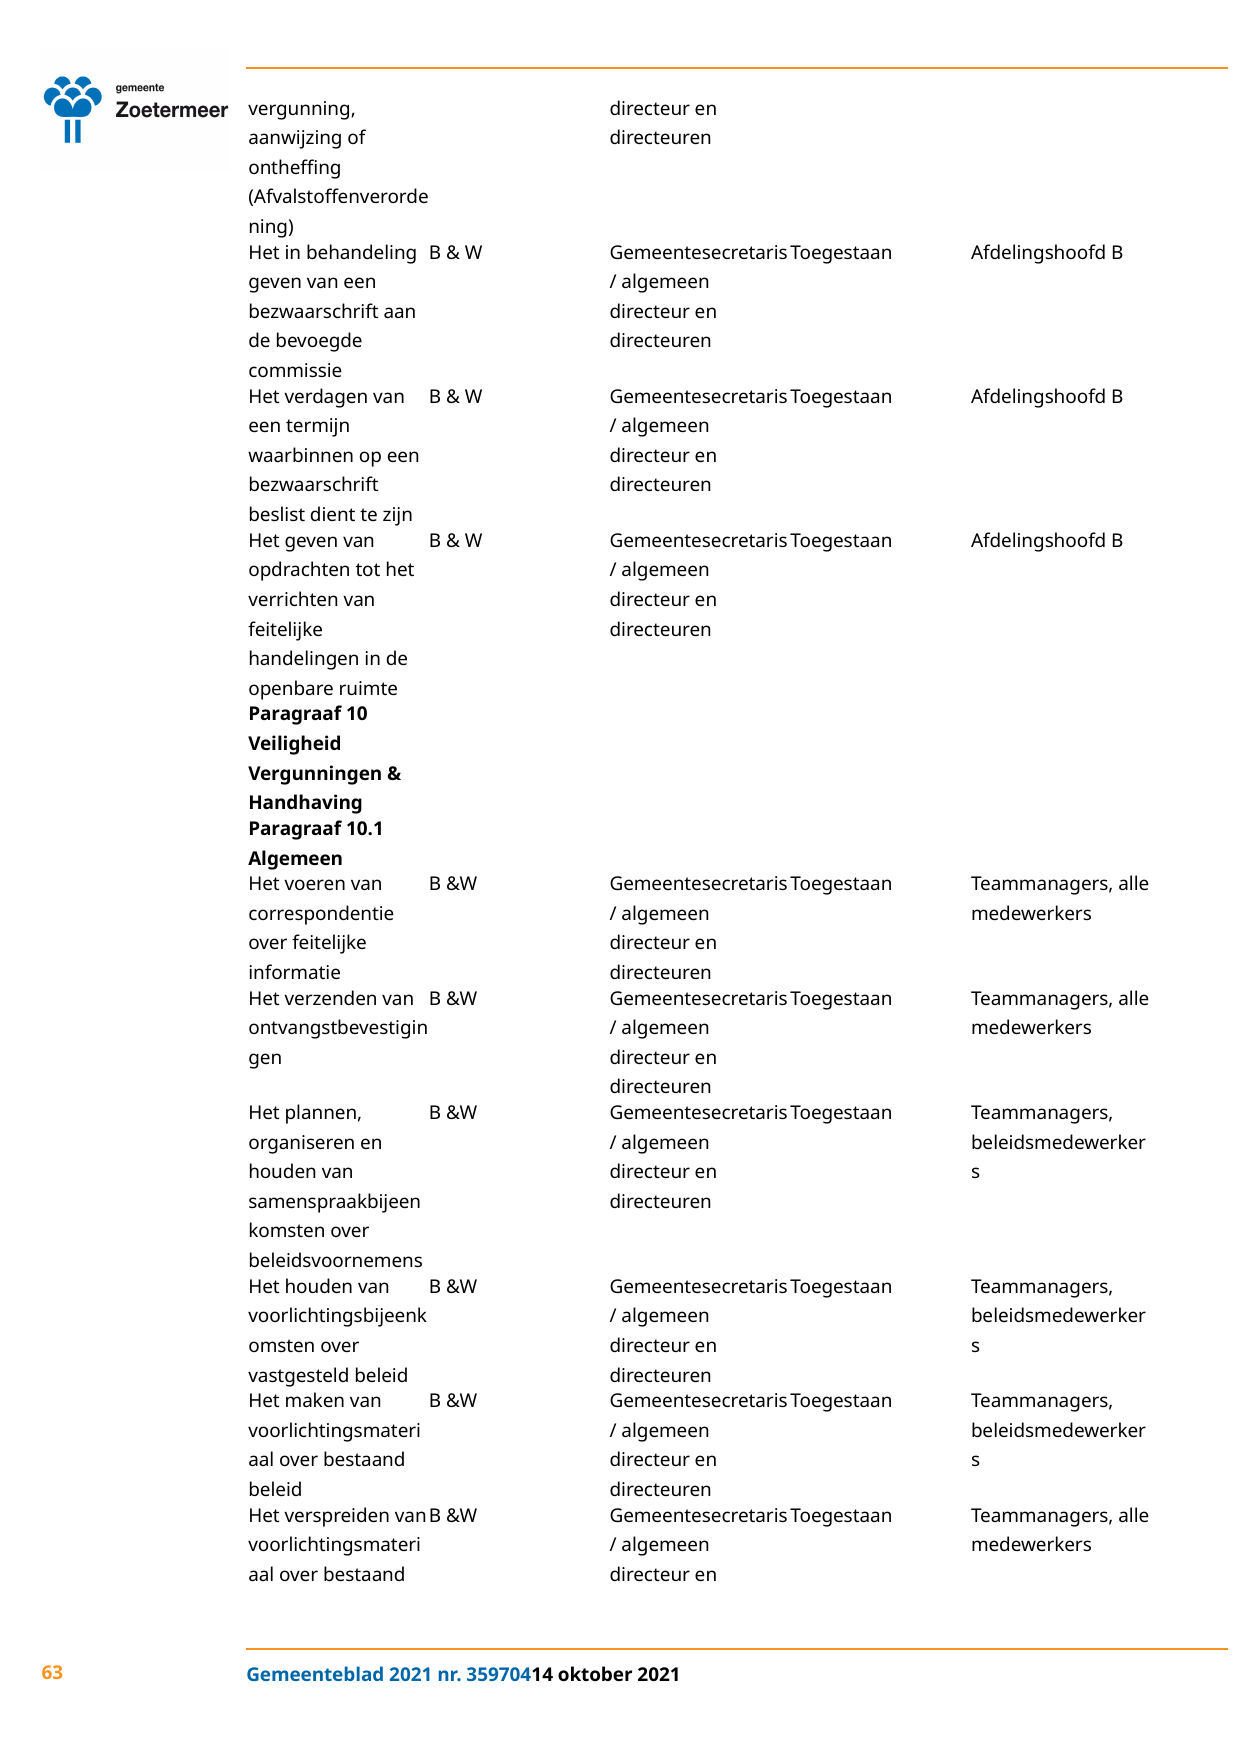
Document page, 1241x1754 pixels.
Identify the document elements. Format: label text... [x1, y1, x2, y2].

table_cell B & W [429, 527, 609, 701]
table_cell B &W [429, 870, 609, 985]
table_cell Het verzenden van ontvangstbevestigingen [248, 985, 429, 1099]
table_cell Toegestaan [790, 985, 971, 1099]
table_cell Toegestaan [790, 239, 971, 383]
table_cell Gemeentesecretaris/ algemeen directeur en directeuren [609, 1388, 790, 1502]
table_cell Gemeentesecretaris/ algemeen directeur en directeuren [609, 870, 790, 985]
table_cell Toegestaan [790, 1273, 971, 1387]
table_cell Toegestaan [790, 870, 971, 985]
table_cell Toegestaan [790, 383, 971, 527]
table_cell Toegestaan [790, 527, 971, 701]
table_cell Afdelingshoofd B [971, 383, 1152, 527]
table_cell Teammanagers, beleidsmedewerkers [971, 1099, 1152, 1273]
table_cell [971, 815, 1152, 870]
table_cell [971, 95, 1152, 239]
table_cell [790, 815, 971, 870]
table_cell Gemeentesecretaris/ algemeen directeur en directeuren [609, 1273, 790, 1387]
table_cell Het maken van voorlichtingsmateriaal over bestaand beleid [248, 1388, 429, 1502]
table_cell B & W [429, 239, 609, 383]
table_cell [609, 815, 790, 870]
table_cell vergunning, aanwijzing of ontheffing (Afvalstoffenverordening) [248, 95, 429, 239]
table_cell Het verspreiden van voorlichtingsmateriaal over bestaand [248, 1502, 429, 1587]
table_cell Gemeentesecretaris/ algemeen directeur en directeuren [609, 239, 790, 383]
table_cell [429, 95, 609, 239]
table_cell Het verdagen van een termijn waarbinnen op een bezwaarschrift beslist dient te zijn [248, 383, 429, 527]
table_cell Het geven van opdrachten tot het verrichten van feitelijke handelingen in de openbare ruimte [248, 527, 429, 701]
table_cell Het houden van voorlichtingsbijeenkomsten over vastgesteld beleid [248, 1273, 429, 1387]
table_cell Gemeentesecretaris/ algemeen directeur en directeuren [609, 383, 790, 527]
table_cell Gemeentesecretaris/ algemeen directeur en directeuren [609, 527, 790, 701]
table_cell [790, 701, 971, 815]
table_cell B &W [429, 1273, 609, 1387]
table_cell Afdelingshoofd B [971, 239, 1152, 383]
table_cell B &W [429, 1502, 609, 1587]
table_cell Toegestaan [790, 1388, 971, 1502]
table_cell Het voeren van correspondentie over feitelijke informatie [248, 870, 429, 985]
table_cell Gemeentesecretaris/ algemeen directeur en [609, 1502, 790, 1587]
table_cell Paragraaf 10 Veiligheid Vergunningen & Handhaving [248, 701, 429, 815]
table_cell [429, 815, 609, 870]
table_cell [609, 701, 790, 815]
table_cell Toegestaan [790, 1502, 971, 1587]
table_cell Teammanagers, alle medewerkers [971, 985, 1152, 1099]
table_cell [429, 701, 609, 815]
table_cell Gemeentesecretaris/ algemeen directeur en directeuren [609, 1099, 790, 1273]
table_cell [790, 95, 971, 239]
table_cell [971, 701, 1152, 815]
table_cell Toegestaan [790, 1099, 971, 1273]
table_cell Teammanagers, beleidsmedewerkers [971, 1388, 1152, 1502]
table_cell Teammanagers, alle medewerkers [971, 870, 1152, 985]
table_cell Teammanagers, alle medewerkers [971, 1502, 1152, 1587]
table_cell Paragraaf 10.1 Algemeen [248, 815, 429, 870]
table_cell Het plannen, organiseren en houden van samenspraakbijeenkomsten over beleidsvoornemens [248, 1099, 429, 1273]
table_cell Afdelingshoofd B [971, 527, 1152, 701]
table_cell Teammanagers, beleidsmedewerkers [971, 1273, 1152, 1387]
table_cell Gemeentesecretaris/ algemeen directeur en directeuren [609, 985, 790, 1099]
picture [41, 47, 231, 172]
table_cell directeur en directeuren [609, 95, 790, 239]
table_cell B & W [429, 383, 609, 527]
table_cell B &W [429, 985, 609, 1099]
table_cell Het in behandeling geven van een bezwaarschrift aan de bevoegde commissie [248, 239, 429, 383]
table_cell B &W [429, 1099, 609, 1273]
table_cell B &W [429, 1388, 609, 1502]
